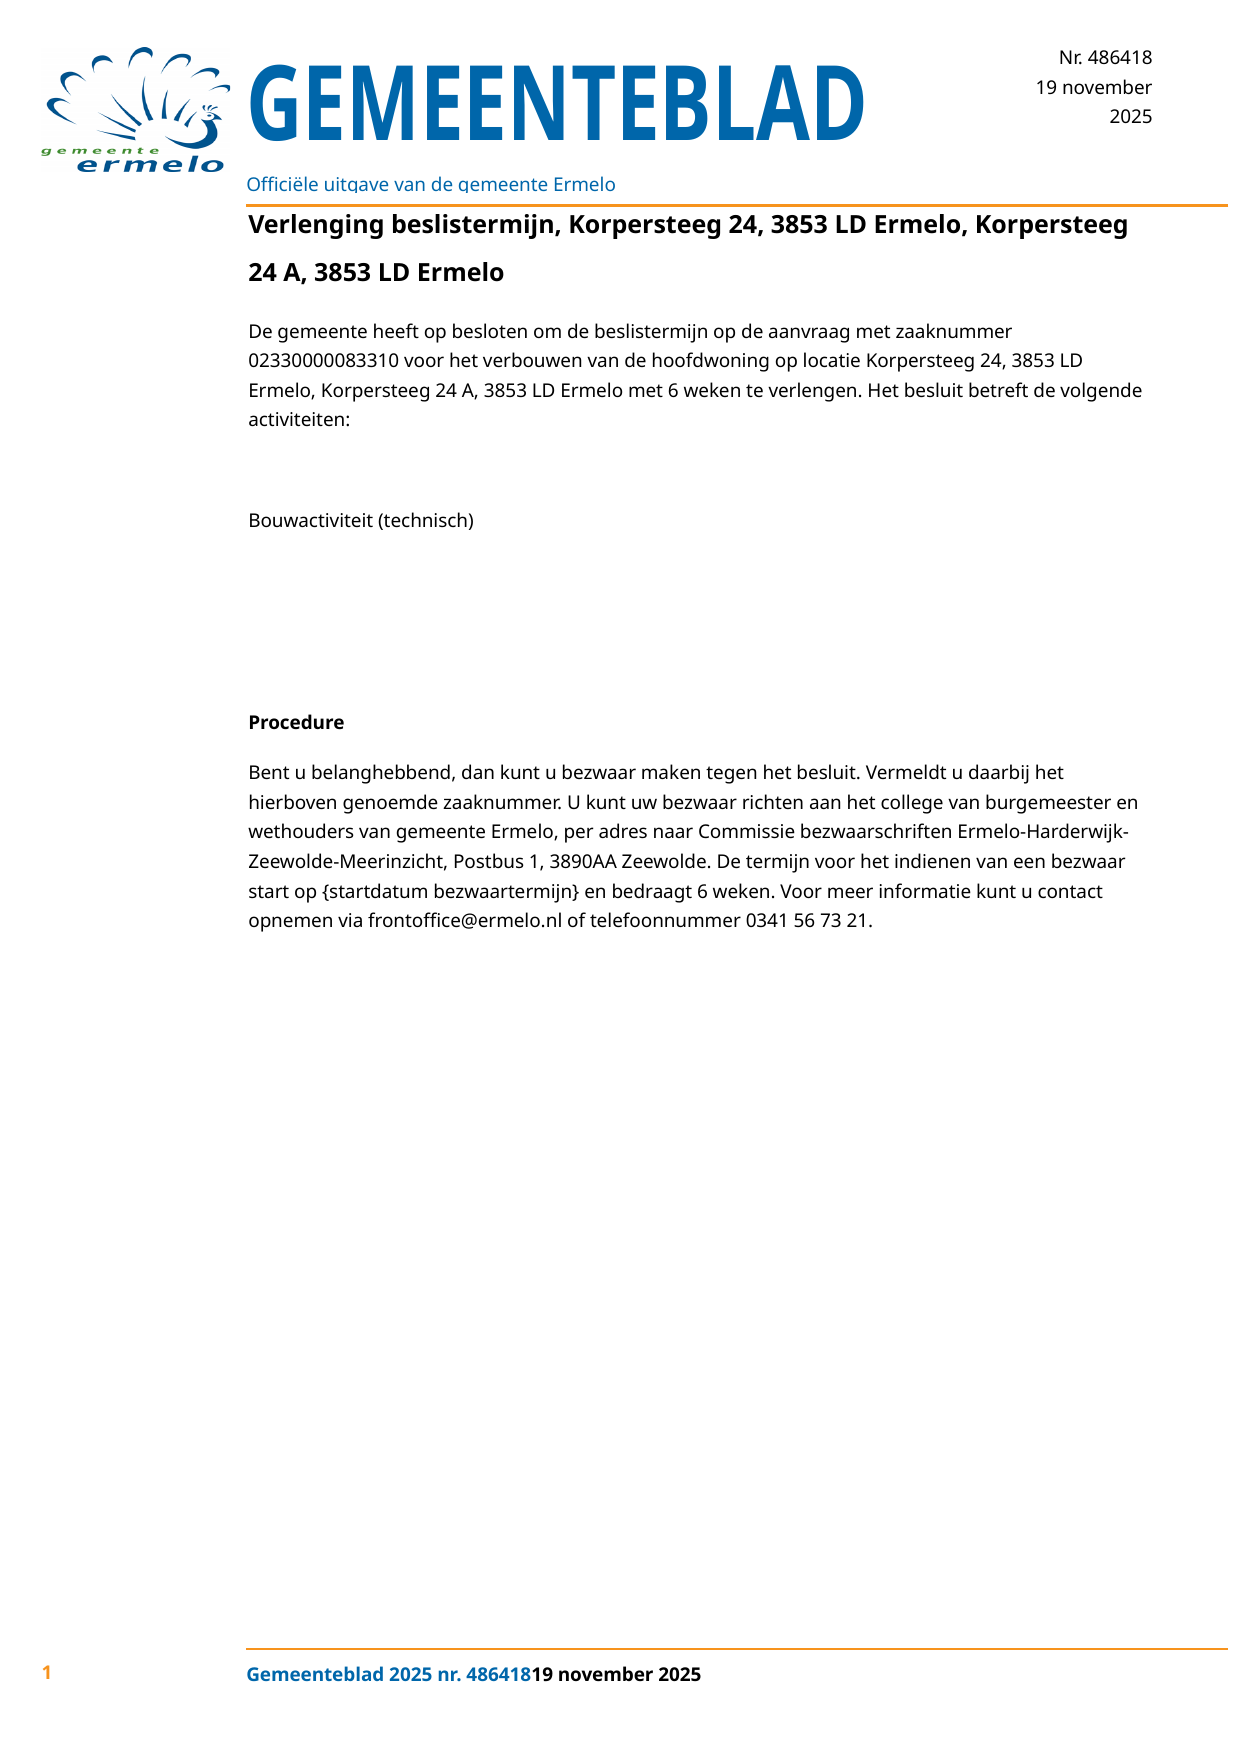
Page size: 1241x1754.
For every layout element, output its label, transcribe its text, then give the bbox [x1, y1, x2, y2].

text Bouwactiviteit (technisch) [248, 507, 1152, 533]
picture [41, 47, 231, 172]
text Bent u belanghebbend, dan kunt u bezwaar maken tegen het besluit. Vermeldt u daarbij het hierboven genoemde zaaknummer. U kunt uw bezwaar richten aan het college van burgemeester en wethouders van gemeente Ermelo, per adres naar Commissie bezwaarschriften Ermelo-Harderwijk-Zeewolde-Meerinzicht, Postbus 1, 3890AA Zeewolde. De termijn voor het indienen van een bezwaar start op {startdatum bezwaartermijn} en bedraagt 6 weken. Voor meer informatie kunt u contact opnemen via frontoffice@ermelo.nl of telefoonnummer 0341 56 73 21. [248, 759, 1152, 933]
text De gemeente heeft op besloten om de beslistermijn op de aanvraag met zaaknummer 02330000083310 voor het verbouwen van de hoofdwoning op locatie Korpersteeg 24, 3853 LD Ermelo, Korpersteeg 24 A, 3853 LD Ermelo met 6 weken te verlengen. Het besluit betreft de volgende activiteiten: [248, 318, 1152, 432]
text Verlenging beslistermijn, Korpersteeg 24, 3853 LD Ermelo, Korpersteeg 24 A, 3853 LD Ermelo [248, 207, 1152, 288]
text Procedure [248, 709, 1152, 735]
